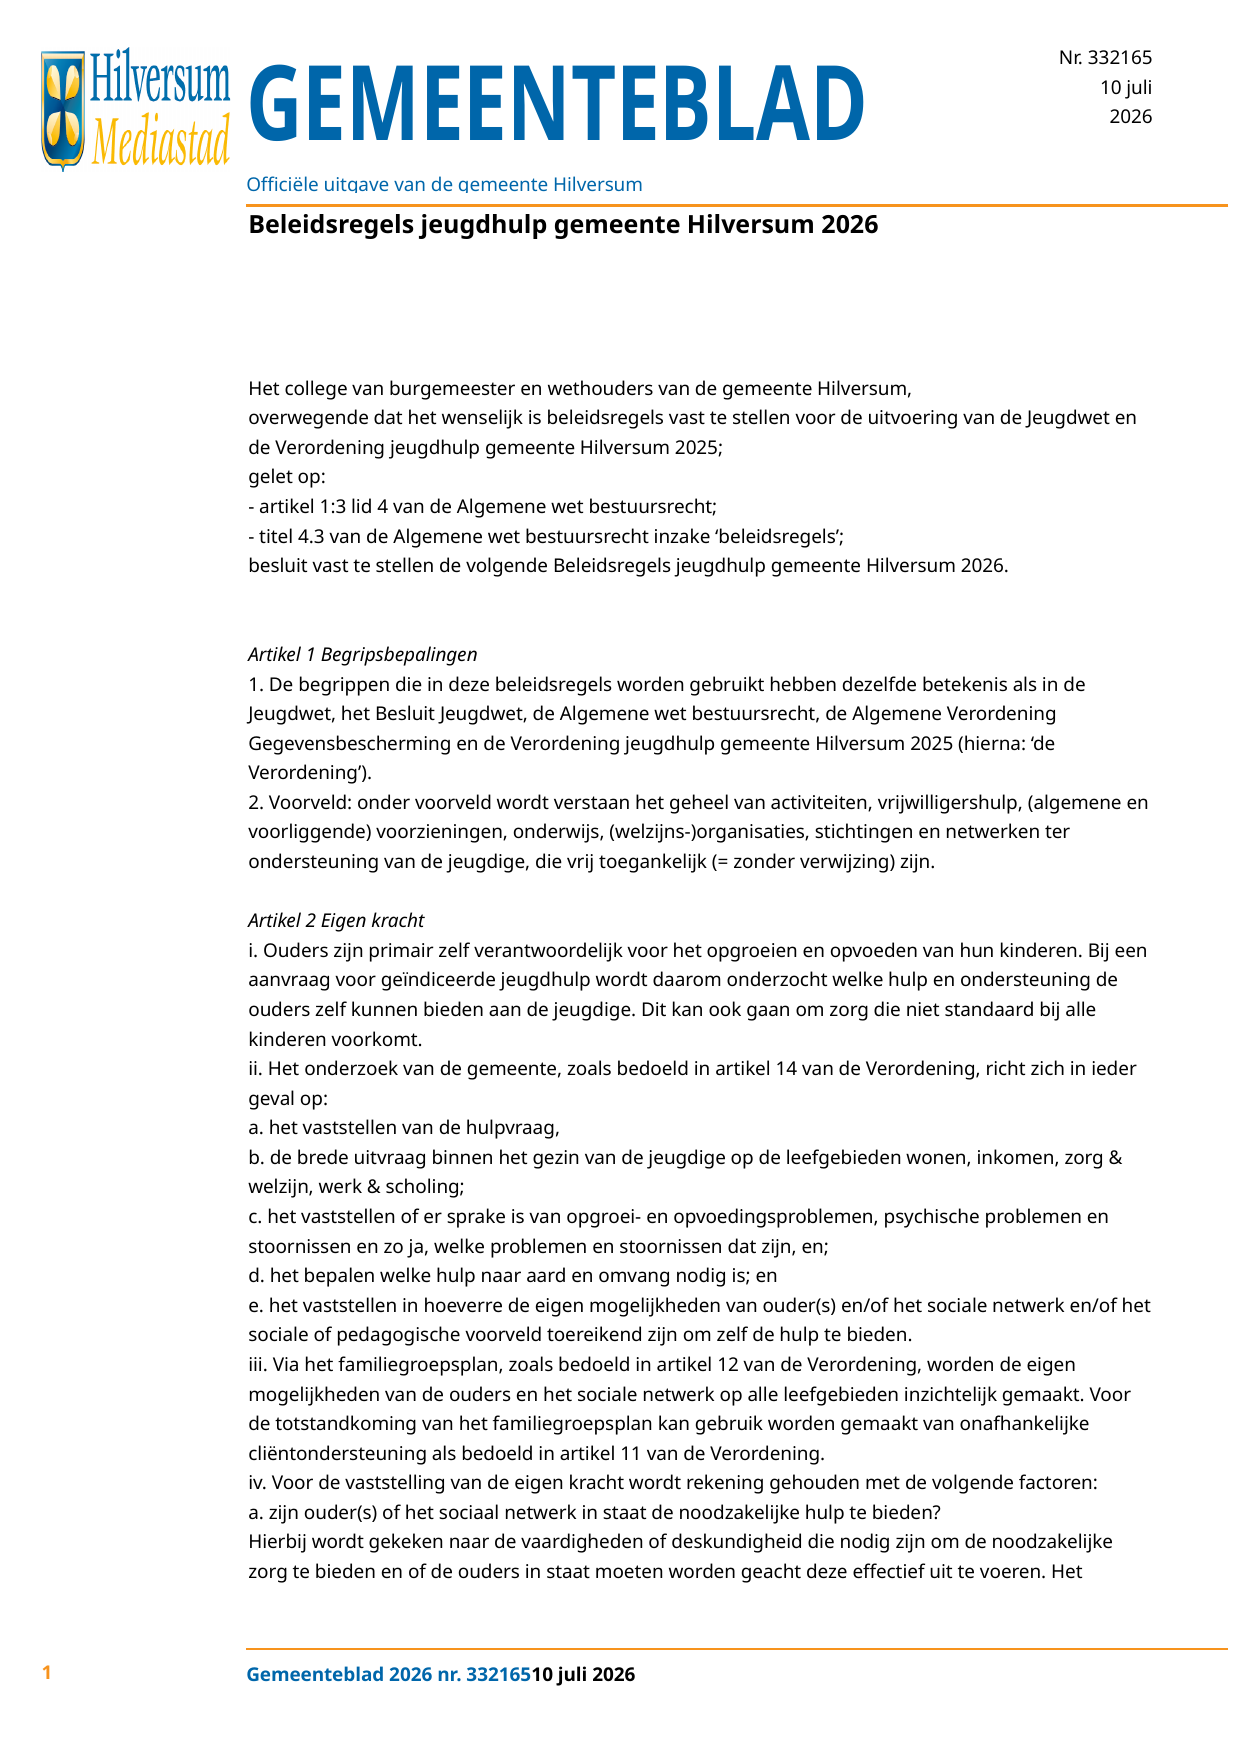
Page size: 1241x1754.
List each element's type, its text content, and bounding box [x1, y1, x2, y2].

text b. de brede uitvraag binnen het gezin van de jeugdige op de leefgebieden wonen, inkomen, zorg & welzijn, werk & scholing; [248, 1144, 1152, 1199]
text Beleidsregels jeugdhulp gemeente Hilversum 2026 [248, 207, 1152, 241]
text ii. Het onderzoek van de gemeente, zoals bedoeld in artikel 14 van de Verordening, richt zich in ieder geval op: [248, 1055, 1152, 1111]
text overwegende dat het wenselijk is beleidsregels vast te stellen voor de uitvoering van de Jeugdwet en de Verordening jeugdhulp gemeente Hilversum 2025; [248, 404, 1152, 460]
text - artikel 1:3 lid 4 van de Algemene wet bestuursrecht; [248, 493, 1152, 519]
text a. zijn ouder(s) of het sociaal netwerk in staat de noodzakelijke hulp te bieden? [248, 1499, 1152, 1525]
picture [41, 47, 231, 172]
text iv. Voor de vaststelling van de eigen kracht wordt rekening gehouden met de volgende factoren: [248, 1469, 1152, 1495]
text d. het bepalen welke hulp naar aard en omvang nodig is; en [248, 1262, 1152, 1288]
text iii. Via het familiegroepsplan, zoals bedoeld in artikel 12 van de Verordening, worden de eigen mogelijkheden van de ouders en het sociale netwerk op alle leefgebieden inzichtelijk gemaakt. Voor de totstandkoming van het familiegroepsplan kan gebruik worden gemaakt van onafhankelijke cliëntondersteuning als bedoeld in artikel 11 van de Verordening. [248, 1351, 1152, 1466]
text 1. De begrippen die in deze beleidsregels worden gebruikt hebben dezelfde betekenis als in de [248, 671, 1152, 696]
text Gegevensbescherming en de Verordening jeugdhulp gemeente Hilversum 2025 (hierna: ‘de Verordening’). [248, 730, 1152, 785]
text gelet op: [248, 464, 1152, 489]
text a. het vaststellen van de hulpvraag, [248, 1114, 1152, 1140]
text Hierbij wordt gekeken naar de vaardigheden of deskundigheid die nodig zijn om de noodzakelijke zorg te bieden en of de ouders in staat moeten worden geacht deze effectief uit te voeren. Het [248, 1529, 1152, 1584]
text - titel 4.3 van de Algemene wet bestuursrecht inzake ‘beleidsregels’; [248, 523, 1152, 548]
text i. Ouders zijn primair zelf verantwoordelijk voor het opgroeien en opvoeden van hun kinderen. Bij een aanvraag voor geïndiceerde jeugdhulp wordt daarom onderzocht welke hulp en ondersteuning de ouders zelf kunnen bieden aan de jeugdige. Dit kan ook gaan om zorg die niet standaard bij alle kinderen voorkomt. [248, 937, 1152, 1051]
text Artikel 1 Begripsbepalingen [248, 641, 1152, 667]
text Het college van burgemeester en wethouders van de gemeente Hilversum, [248, 375, 1152, 401]
text c. het vaststellen of er sprake is van opgroei- en opvoedingsproblemen, psychische problemen en stoornissen en zo ja, welke problemen en stoornissen dat zijn, en; [248, 1203, 1152, 1258]
text e. het vaststellen in hoeverre de eigen mogelijkheden van ouder(s) en/of het sociale netwerk en/of het sociale of pedagogische voorveld toereikend zijn om zelf de hulp te bieden. [248, 1292, 1152, 1347]
text besluit vast te stellen de volgende Beleidsregels jeugdhulp gemeente Hilversum 2026. [248, 552, 1152, 578]
text Artikel 2 Eigen kracht [248, 907, 1152, 933]
text Jeugdwet, het Besluit Jeugdwet, de Algemene wet bestuursrecht, de Algemene Verordening [248, 700, 1152, 726]
text 2. Voorveld: onder voorveld wordt verstaan het geheel van activiteiten, vrijwilligershulp, (algemene en voorliggende) voorzieningen, onderwijs, (welzijns-)organisaties, stichtingen en netwerken ter ondersteuning van de jeugdige, die vrij toegankelijk (= zonder verwijzing) zijn. [248, 789, 1152, 874]
